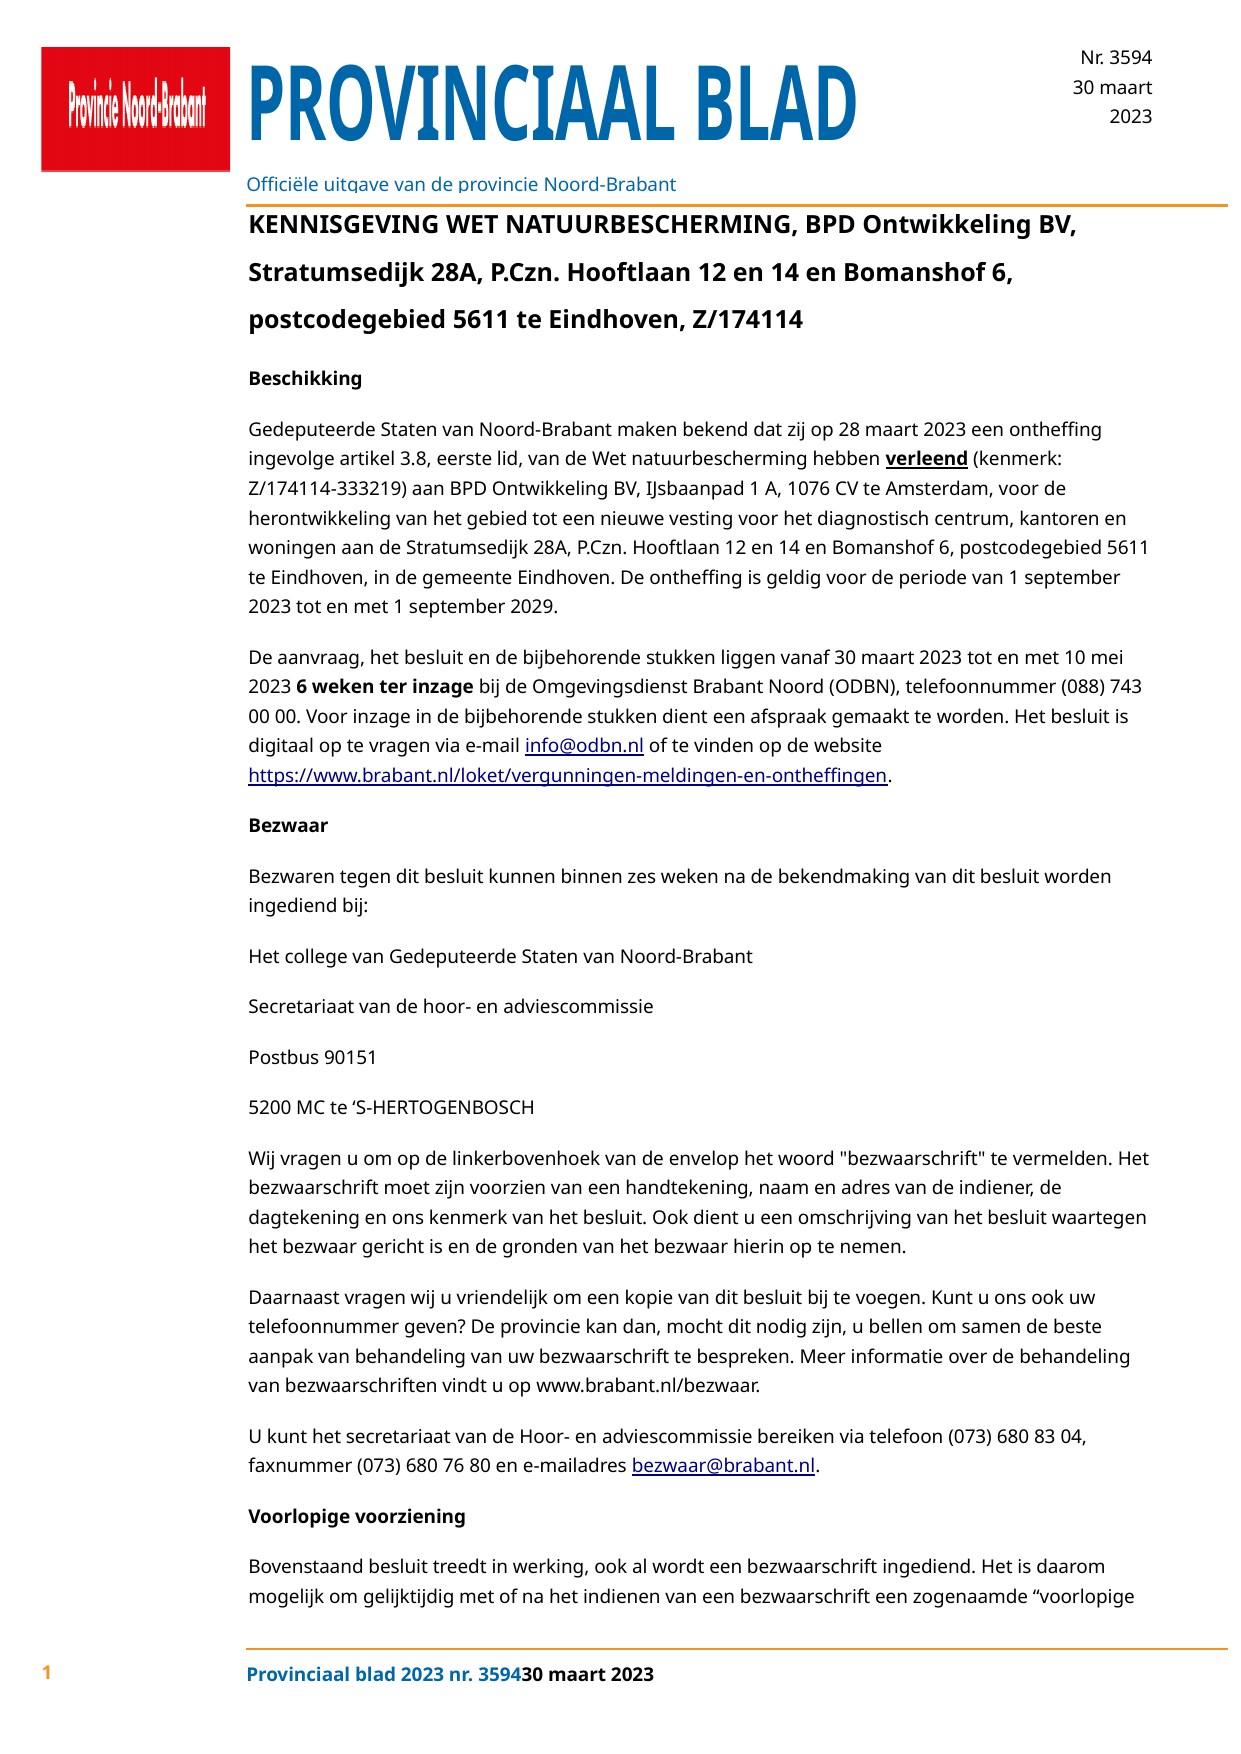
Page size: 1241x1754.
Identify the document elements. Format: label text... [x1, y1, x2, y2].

text Bezwaar [248, 813, 1152, 838]
text Voorlopige voorziening [248, 1503, 1152, 1529]
text Daarnaast vragen wij u vriendelijk om een kopie van dit besluit bij te voegen. Kunt u ons ook uw telefoonnummer geven? De provincie kan dan, mocht dit nodig zijn, u bellen om samen de beste aanpak van behandeling van uw bezwaarschrift te bespreken. Meer informatie over de behandeling van bezwaarschriften vindt u op www.brabant.nl/bezwaar. [248, 1284, 1152, 1398]
text Secretariaat van de hoor- en adviescommissie [248, 993, 1152, 1019]
text KENNISGEVING WET NATUURBESCHERMING, BPD Ontwikkeling BV, Stratumsedijk 28A, P.Czn. Hooftlaan 12 en 14 en Bomanshof 6, postcodegebied 5611 te Eindhoven, Z/174114 [248, 207, 1152, 336]
text Het college van Gedeputeerde Staten van Noord-Brabant [248, 943, 1152, 969]
text Beschikking [248, 366, 1152, 391]
text 5200 MC te ‘S‑HERTOGENBOSCH [248, 1094, 1152, 1120]
text Bovenstaand besluit treedt in werking, ook al wordt een bezwaarschrift ingediend. Het is daarom mogelijk om gelijktijdig met of na het indienen van een bezwaarschrift een zogenaamde “voorlopige [248, 1553, 1152, 1609]
text U kunt het secretariaat van de Hoor- en adviescommissie bereiken via telefoon (073) 680 83 04, faxnummer (073) 680 76 80 en e-mailadres bezwaar@brabant.nl. [248, 1423, 1152, 1478]
text Wij vragen u om op de linkerbovenhoek van de envelop het woord "bezwaarschrift" te vermelden. Het bezwaarschrift moet zijn voorzien van een handtekening, naam en adres van de indiener, de dagtekening en ons kenmerk van het besluit. Ook dient u een omschrijving van het besluit waartegen het bezwaar gericht is en de gronden van het bezwaar hierin op te nemen. [248, 1145, 1152, 1259]
text Postbus 90151 [248, 1044, 1152, 1069]
text Bezwaren tegen dit besluit kunnen binnen zes weken na de bekendmaking van dit besluit worden ingediend bij: [248, 863, 1152, 918]
picture [41, 47, 231, 172]
text De aanvraag, het besluit en de bijbehorende stukken liggen vanaf 30 maart 2023 tot en met 10 mei 2023 6 weken ter inzage bij de Omgevingsdienst Brabant Noord (ODBN), telefoonnummer (088) 743 00 00. Voor inzage in de bijbehorende stukken dient een afspraak gemaakt te worden. Het besluit is digitaal op te vragen via e-mail info@odbn.nl of te vinden op de website https://www.brabant.nl/loket/vergunningen-meldingen-en-ontheffingen. [248, 644, 1152, 788]
text Gedeputeerde Staten van Noord-Brabant maken bekend dat zij op 28 maart 2023 een ontheffing ingevolge artikel 3.8, eerste lid, van de Wet natuurbescherming hebben verleend (kenmerk: Z/174114-333219) aan BPD Ontwikkeling BV, IJsbaanpad 1 A, 1076 CV te Amsterdam, voor de herontwikkeling van het gebied tot een nieuwe vesting voor het diagnostisch centrum, kantoren en woningen aan de Stratumsedijk 28A, P.Czn. Hooftlaan 12 en 14 en Bomanshof 6, postcodegebied 5611 te Eindhoven, in de gemeente Eindhoven. De ontheffing is geldig voor de periode van 1 september 2023 tot en met 1 september 2029. [248, 416, 1152, 619]
